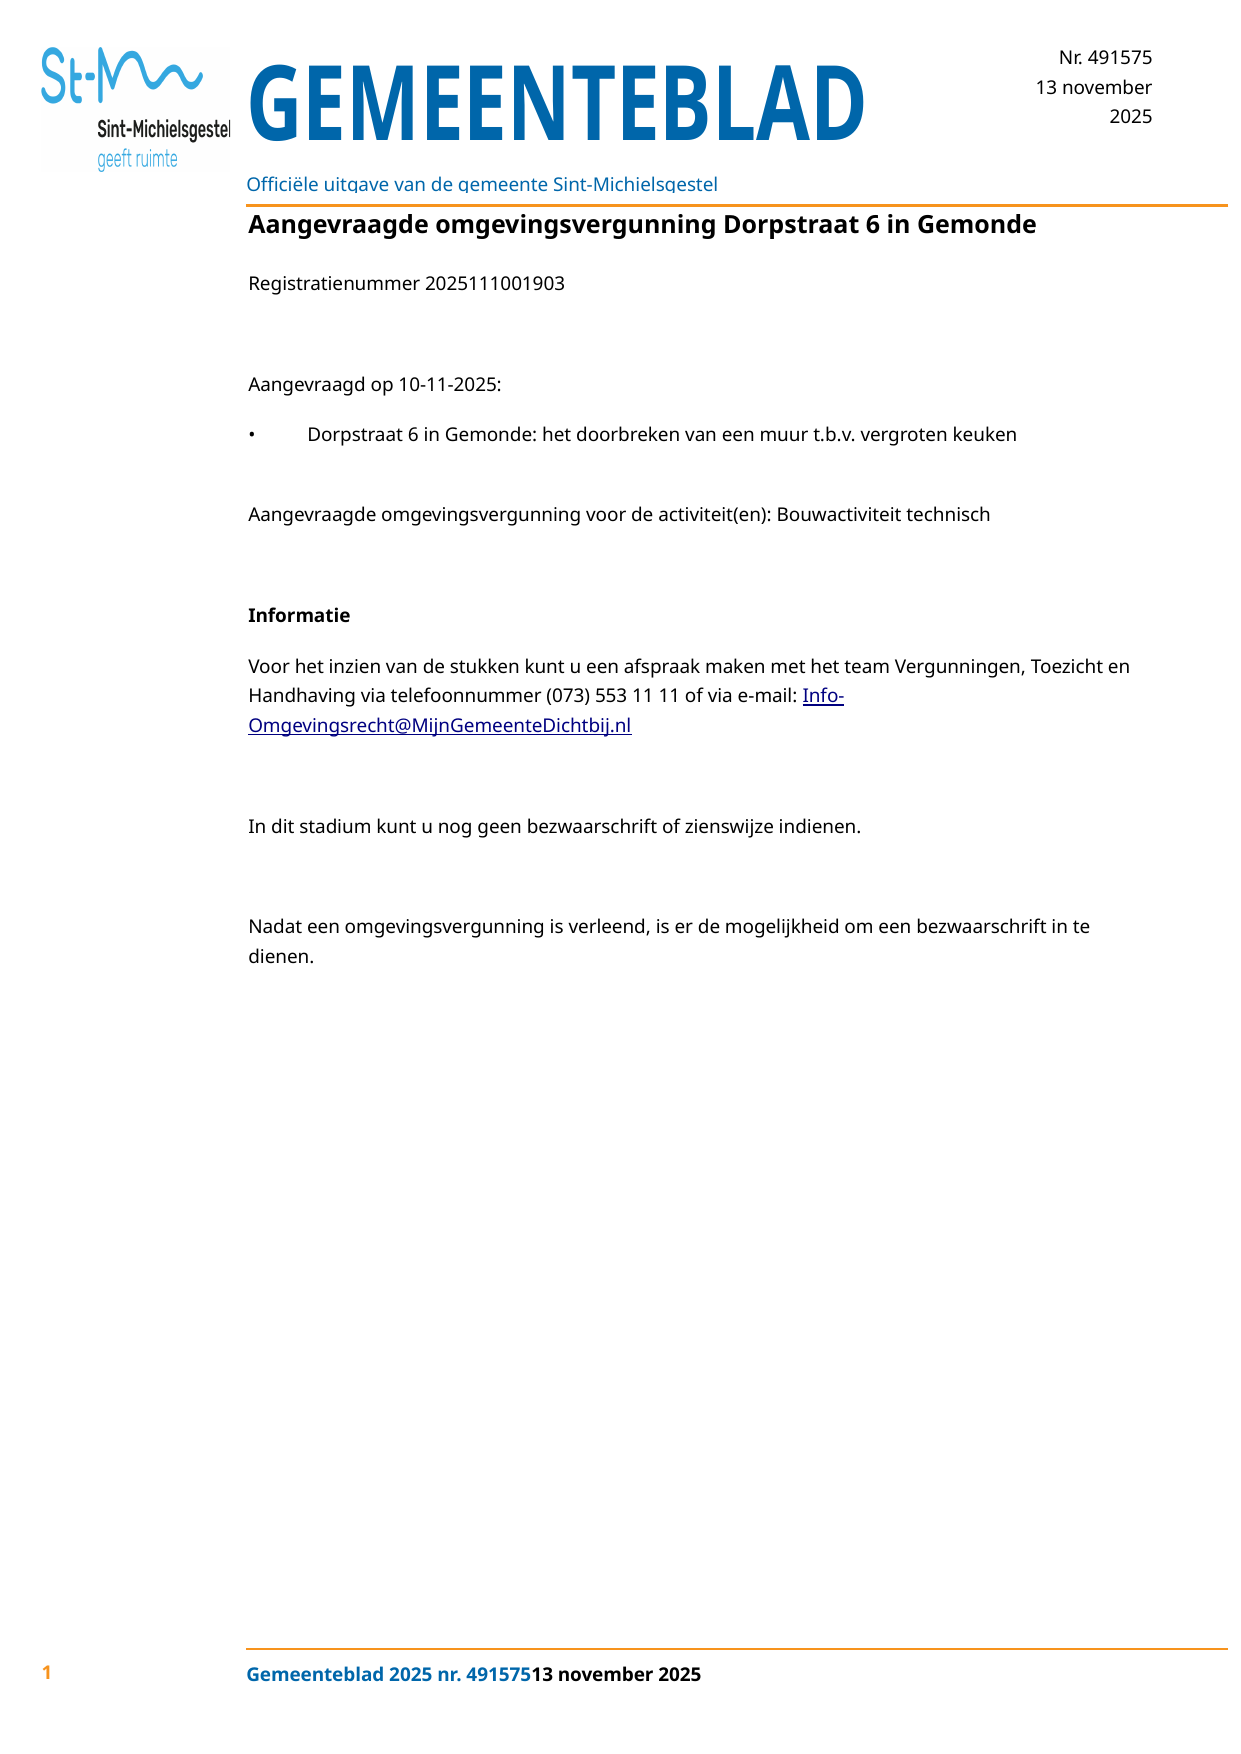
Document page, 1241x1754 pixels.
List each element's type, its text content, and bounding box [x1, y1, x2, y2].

text Aangevraagd op 10-11-2025: [248, 371, 1152, 397]
picture [41, 47, 231, 172]
text Aangevraagde omgevingsvergunning Dorpstraat 6 in Gemonde [248, 207, 1152, 241]
text Informatie [248, 602, 1152, 628]
text Registratienummer 2025111001903 [248, 270, 1152, 296]
text Nadat een omgevingsvergunning is verleend, is er de mogelijkheid om een bezwaarschrift in te dienen. [248, 914, 1152, 969]
text Voor het inzien van de stukken kunt u een afspraak maken met het team Vergunningen, Toezicht en Handhaving via telefoonnummer (073) 553 11 11 of via e-mail: Info-Omgevingsrecht@MijnGemeenteDichtbij.nl [248, 653, 1152, 738]
text In dit stadium kunt u nog geen bezwaarschrift of zienswijze indienen. [248, 813, 1152, 838]
list Dorpstraat 6 in Gemonde: het doorbreken van een muur t.b.v. vergroten keuken [248, 422, 1152, 447]
text Aangevraagde omgevingsvergunning voor de activiteit(en): Bouwactiviteit technisch [248, 502, 1152, 527]
